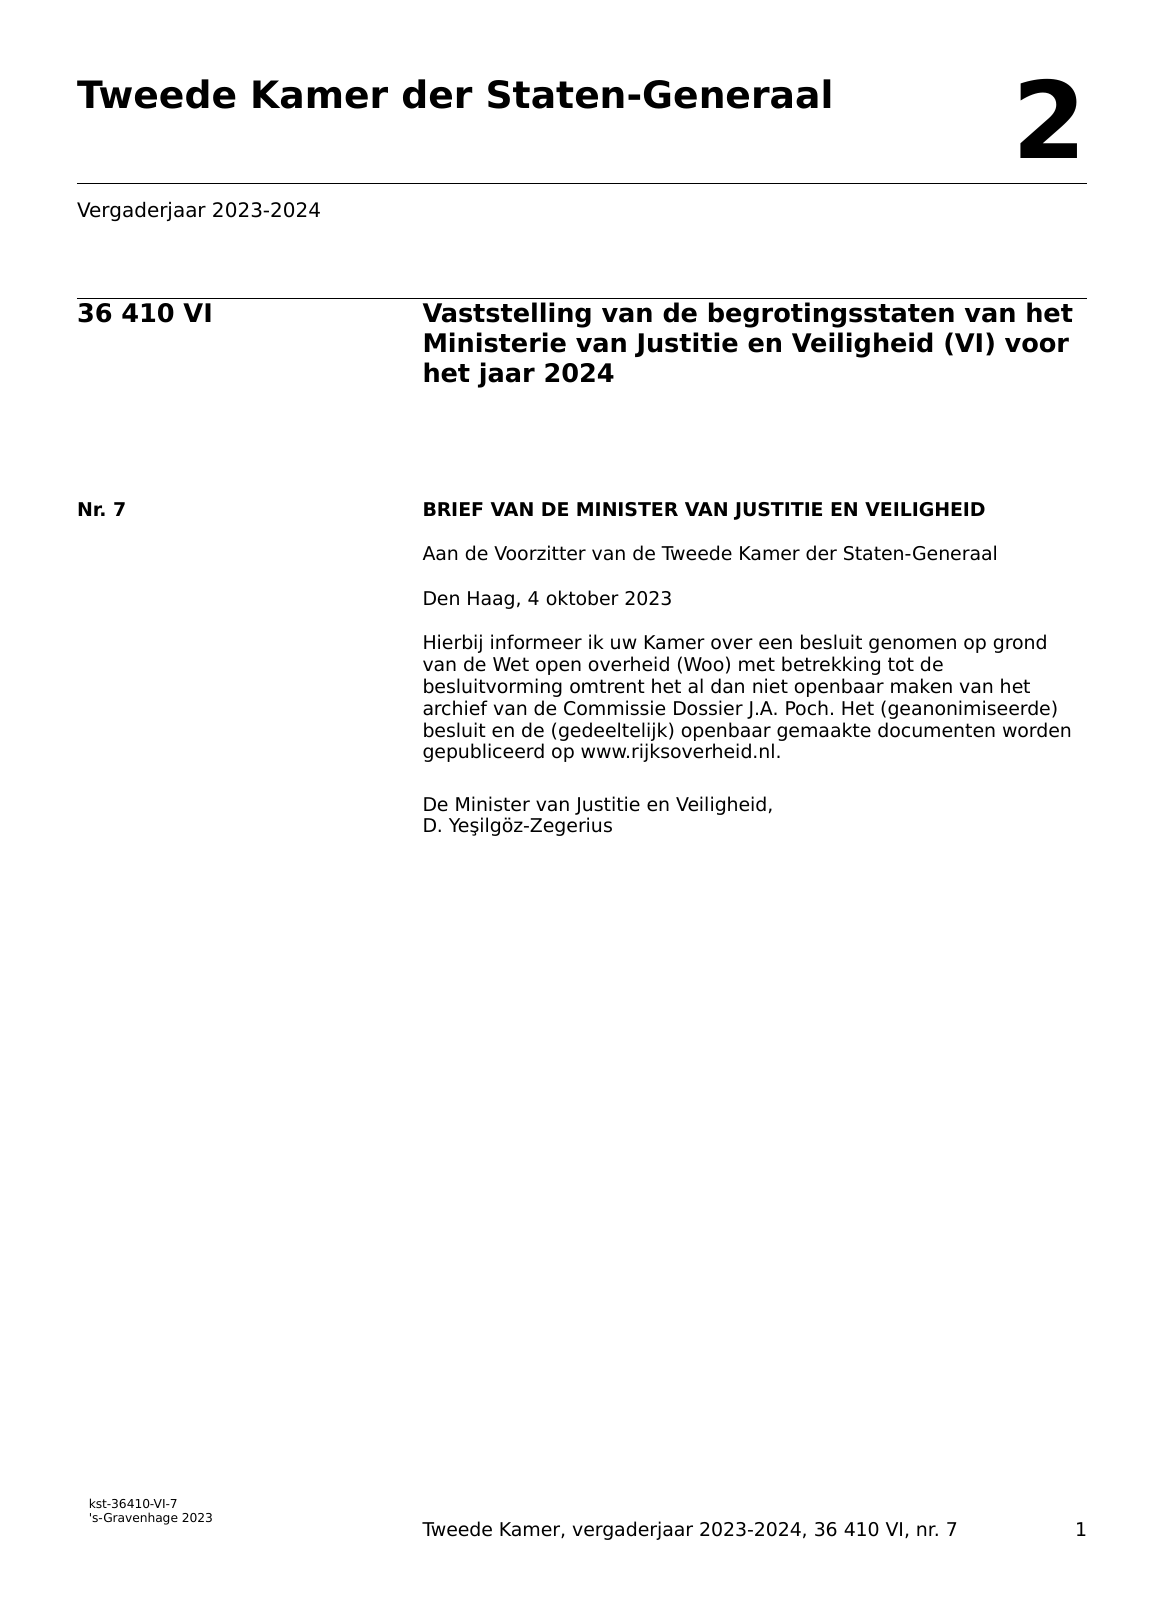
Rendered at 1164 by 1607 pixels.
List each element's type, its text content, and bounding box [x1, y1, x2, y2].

table_header Tweede Kamer der Staten-Generaal [77, 59, 886, 183]
text De Minister van Justitie en Veiligheid, D. Yeşilgöz-Zegerius [422, 793, 1087, 837]
subtitle 36 410 VI Vaststelling van de begrotingsstaten van het Ministerie van Justitie en Veiligheid (VI) voor het jaar 2024 [77, 299, 1087, 388]
text Aan de Voorzitter van de Tweede Kamer der Staten-Generaal [422, 543, 1087, 565]
text 's-Gravenhage 2023 [88, 1511, 323, 1525]
text Den Haag, 4 oktober 2023 [422, 587, 1087, 609]
subtitle Nr. 7 BRIEF VAN DE MINISTER VAN JUSTITIE EN VEILIGHEID [77, 499, 1087, 521]
table_header 2 [886, 59, 1087, 183]
table_cell Vergaderjaar 2023-2024 [77, 184, 1087, 298]
text kst-36410-VI-7 [88, 1497, 323, 1511]
text Hierbij informeer ik uw Kamer over een besluit genomen op grond van de Wet open overheid (Woo) met betrekking tot de besluitvorming omtrent het al dan niet openbaar maken van het archief van de Commissie Dossier J.A. Poch. Het (geanonimiseerde) besluit en de (gedeeltelijk) openbaar gemaakte documenten worden gepubliceerd op www.rijksoverheid.nl. [422, 632, 1087, 763]
